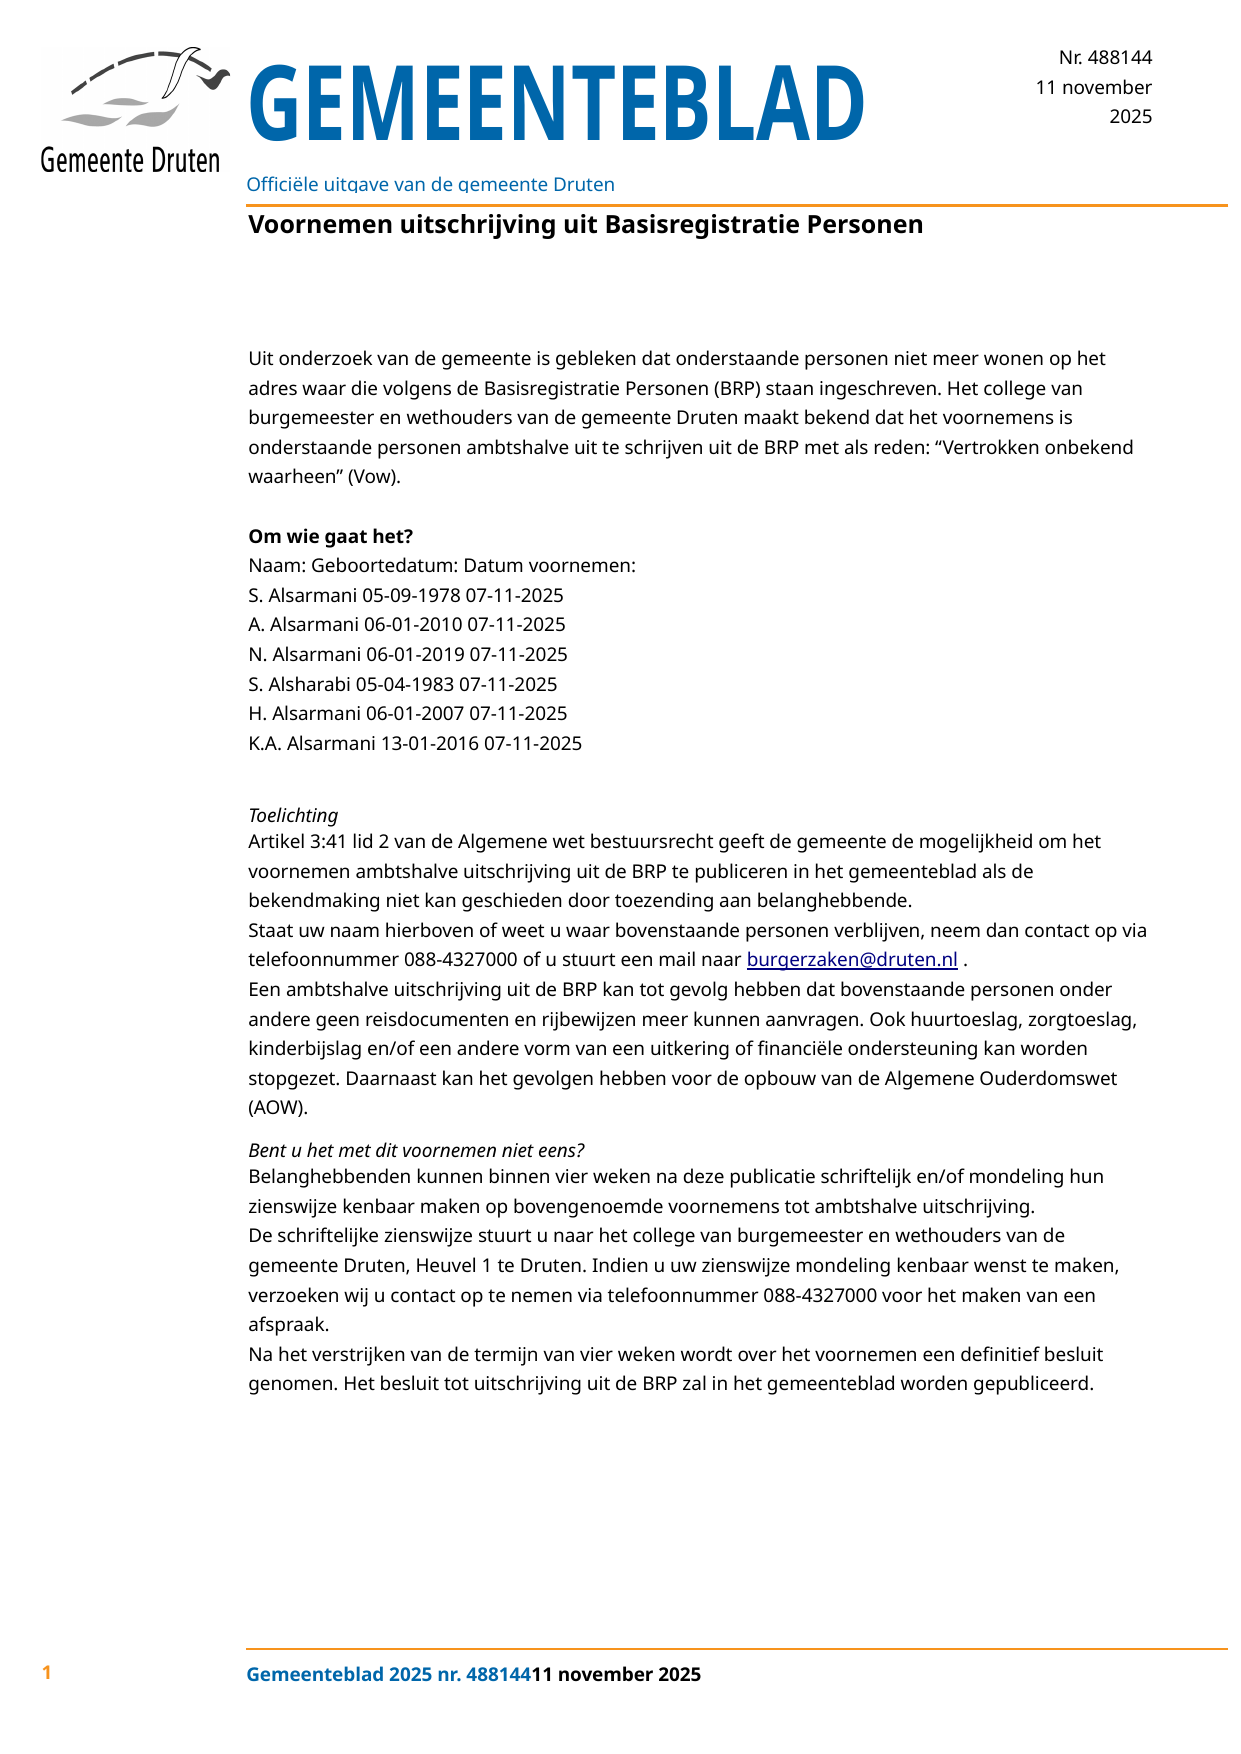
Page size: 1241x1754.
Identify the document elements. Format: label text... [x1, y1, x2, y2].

text S. Alsarmani 05-09-1978 07-11-2025 [248, 582, 1152, 608]
text Voornemen uitschrijving uit Basisregistratie Personen [248, 207, 1152, 241]
text Belanghebbenden kunnen binnen vier weken na deze publicatie schriftelijk en/of mondeling hun zienswijze kenbaar maken op bovengenoemde voornemens tot ambtshalve uitschrijving. [248, 1163, 1152, 1219]
text Bent u het met dit voornemen niet eens? [248, 1138, 1152, 1163]
text Toelichting [248, 803, 1152, 828]
text N. Alsarmani 06-01-2019 07-11-2025 [248, 641, 1152, 667]
text S. Alsharabi 05-04-1983 07-11-2025 [248, 671, 1152, 696]
text K.A. Alsarmani 13-01-2016 07-11-2025 [248, 730, 1152, 756]
text Staat uw naam hierboven of weet u waar bovenstaande personen verblijven, neem dan contact op via telefoonnummer 088-4327000 of u stuurt een mail naar burgerzaken@druten.nl . [248, 917, 1152, 972]
text De schriftelijke zienswijze stuurt u naar het college van burgemeester en wethouders van de gemeente Druten, Heuvel 1 te Druten. Indien u uw zienswijze mondeling kenbaar wenst te maken, verzoeken wij u contact op te nemen via telefoonnummer 088-4327000 voor het maken van een afspraak. [248, 1223, 1152, 1337]
text Een ambtshalve uitschrijving uit de BRP kan tot gevolg hebben dat bovenstaande personen onder andere geen reisdocumenten en rijbewijzen meer kunnen aanvragen. Ook huurtoeslag, zorgtoeslag, kinderbijslag en/of een andere vorm van een uitkering of financiële ondersteuning kan worden stopgezet. Daarnaast kan het gevolgen hebben voor de opbouw van de Algemene Ouderdomswet (AOW). [248, 976, 1152, 1120]
text H. Alsarmani 06-01-2007 07-11-2025 [248, 700, 1152, 726]
text Naam: Geboortedatum: Datum voornemen: [248, 552, 1152, 578]
text A. Alsarmani 06-01-2010 07-11-2025 [248, 612, 1152, 637]
text Na het verstrijken van de termijn van vier weken wordt over het voornemen een definitief besluit genomen. Het besluit tot uitschrijving uit de BRP zal in het gemeenteblad worden gepubliceerd. [248, 1341, 1152, 1396]
text Uit onderzoek van de gemeente is gebleken dat onderstaande personen niet meer wonen op het adres waar die volgens de Basisregistratie Personen (BRP) staan ingeschreven. Het college van burgemeester en wethouders van de gemeente Druten maakt bekend dat het voornemens is onderstaande personen ambtshalve uit te schrijven uit de BRP met als reden: “Vertrokken onbekend waarheen” (Vow). [248, 345, 1152, 489]
text Om wie gaat het? [248, 523, 1152, 548]
picture [41, 47, 231, 172]
text Artikel 3:41 lid 2 van de Algemene wet bestuursrecht geeft de gemeente de mogelijkheid om het voornemen ambtshalve uitschrijving uit de BRP te publiceren in het gemeenteblad als de bekendmaking niet kan geschieden door toezending aan belanghebbende. [248, 828, 1152, 913]
